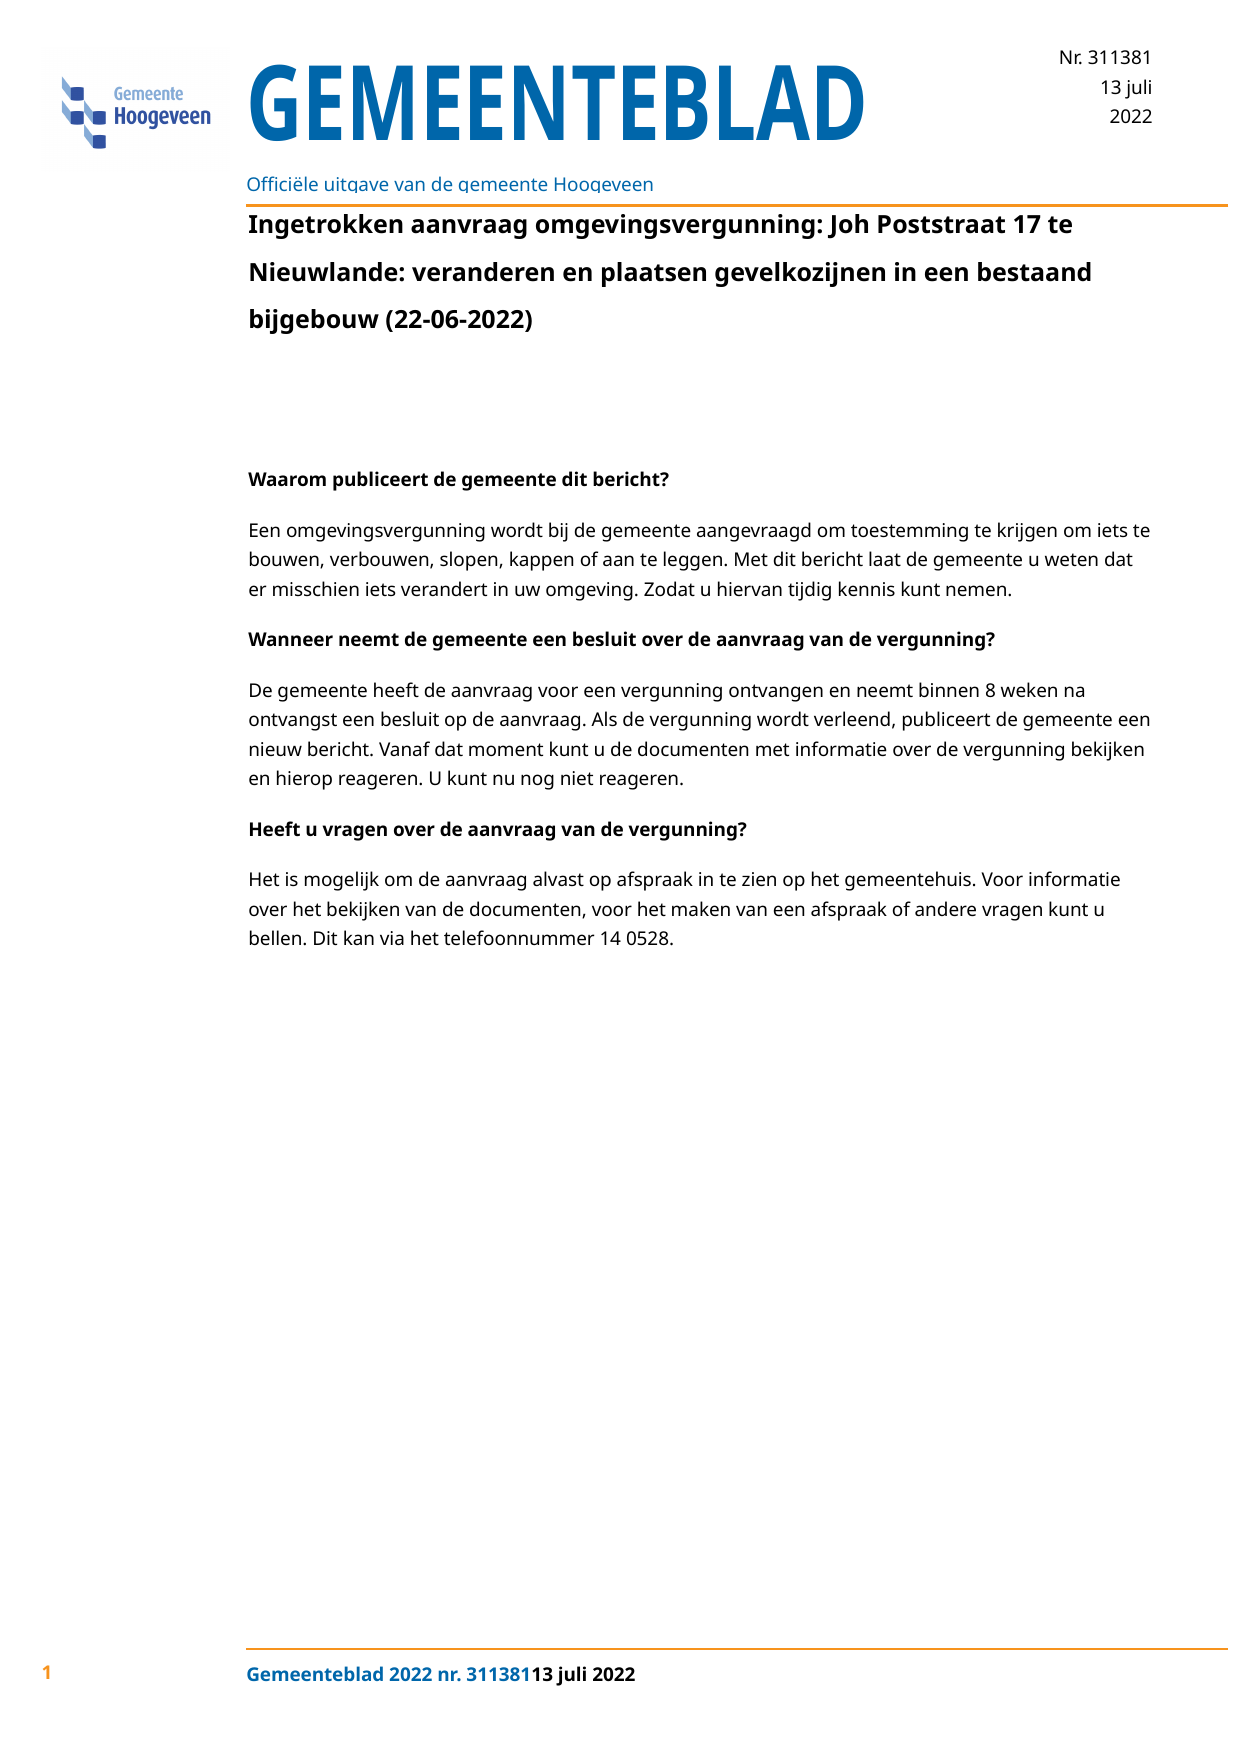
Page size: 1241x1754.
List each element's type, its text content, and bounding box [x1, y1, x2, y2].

picture [41, 47, 231, 172]
text Ingetrokken aanvraag omgevingsvergunning: Joh Poststraat 17 te Nieuwlande: veranderen en plaatsen gevelkozijnen in een bestaand bijgebouw (22-06-2022) [248, 207, 1152, 336]
text Een omgevingsvergunning wordt bij de gemeente aangevraagd om toestemming te krijgen om iets te bouwen, verbouwen, slopen, kappen of aan te leggen. Met dit bericht laat de gemeente u weten dat er misschien iets verandert in uw omgeving. Zodat u hiervan tijdig kennis kunt nemen. [248, 517, 1152, 602]
text Het is mogelijk om de aanvraag alvast op afspraak in te zien op het gemeentehuis. Voor informatie over het bekijken van de documenten, voor het maken van een afspraak of andere vragen kunt u bellen. Dit kan via het telefoonnummer 14 0528. [248, 866, 1152, 951]
text Waarom publiceert de gemeente dit bericht? [248, 466, 1152, 492]
text Heeft u vragen over de aanvraag van de vergunning? [248, 816, 1152, 842]
text De gemeente heeft de aanvraag voor een vergunning ontvangen en neemt binnen 8 weken na ontvangst een besluit op de aanvraag. Als de vergunning wordt verleend, publiceert de gemeente een nieuw bericht. Vanaf dat moment kunt u de documenten met informatie over de vergunning bekijken en hierop reageren. U kunt nu nog niet reageren. [248, 677, 1152, 791]
text Wanneer neemt de gemeente een besluit over de aanvraag van de vergunning? [248, 626, 1152, 652]
